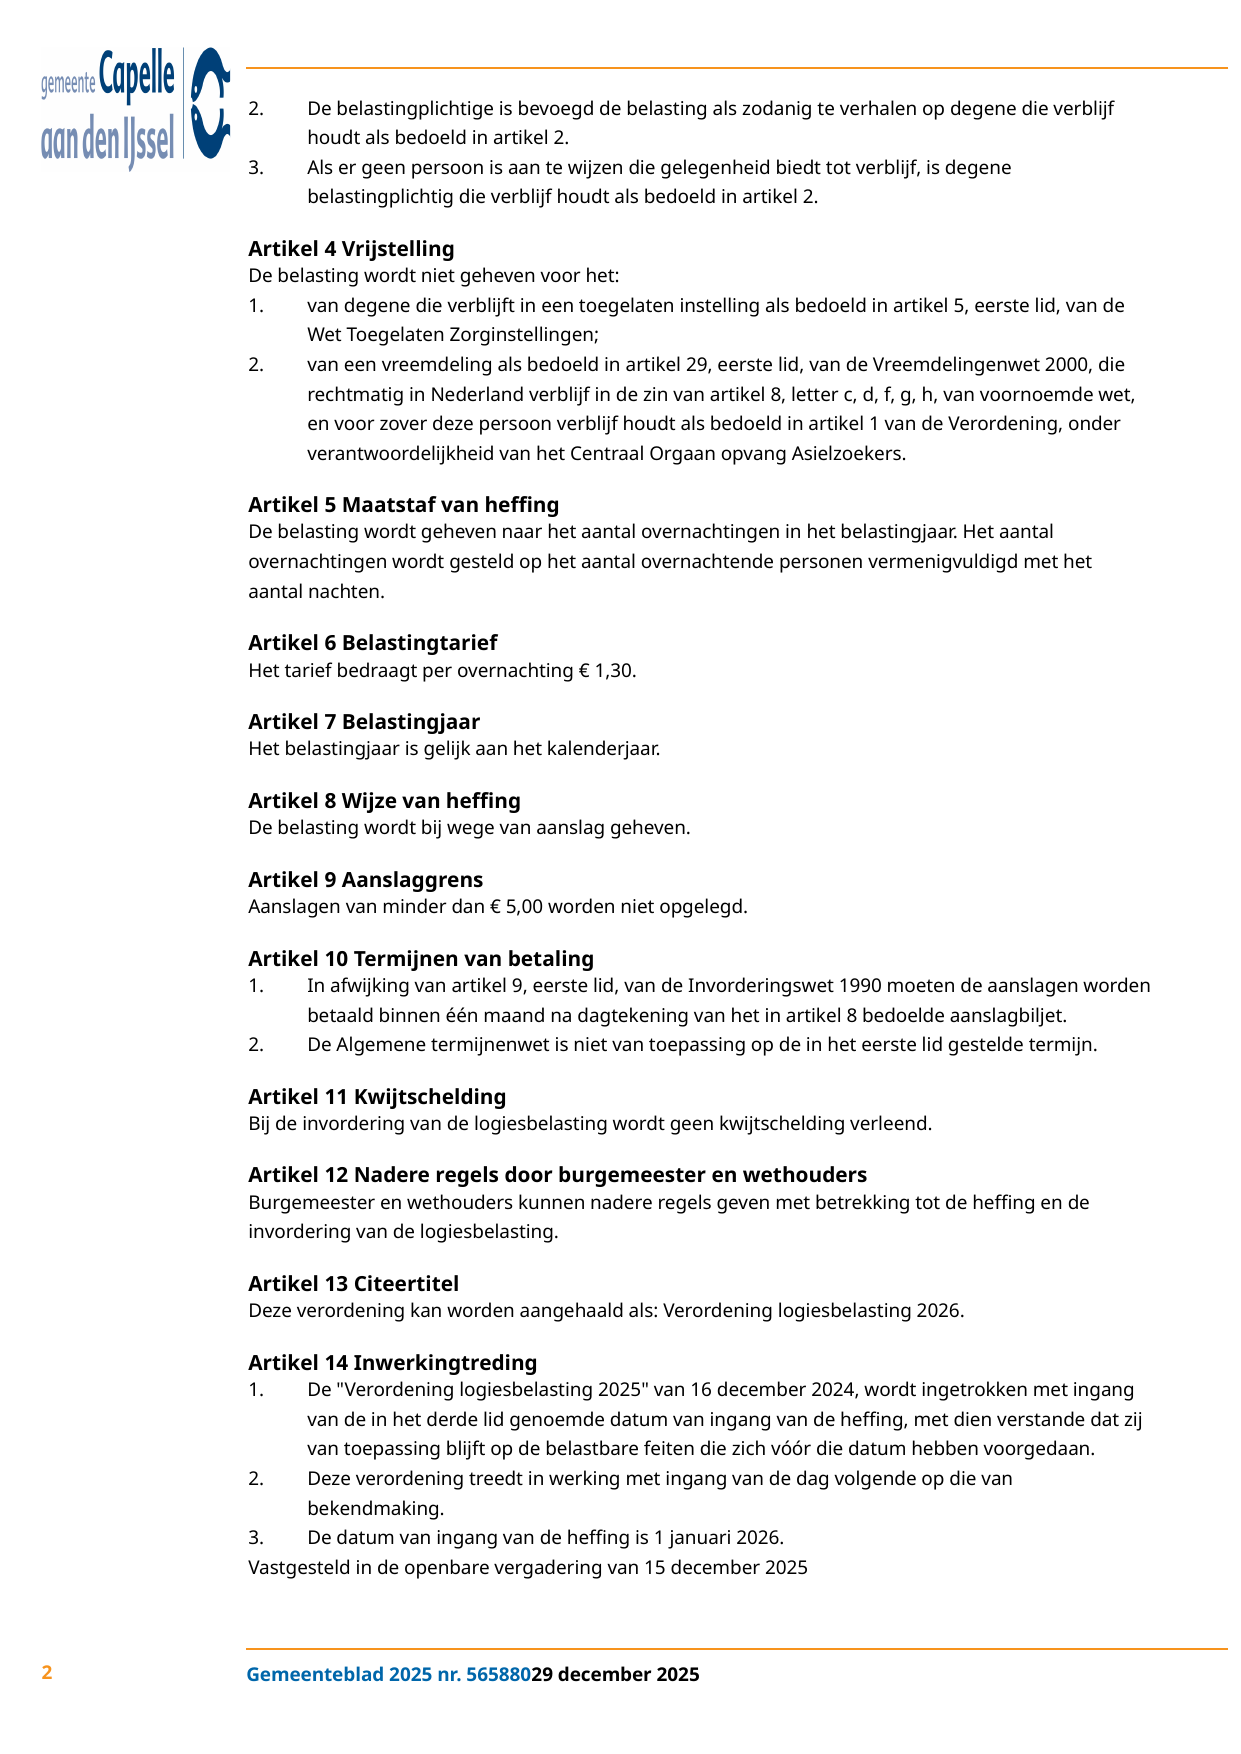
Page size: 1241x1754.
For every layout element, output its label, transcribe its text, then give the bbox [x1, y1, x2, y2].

picture [41, 47, 231, 172]
text Aanslagen van minder dan € 5,00 worden niet opgelegd. [248, 893, 1152, 919]
text Artikel 13 Citeertitel [248, 1269, 1152, 1297]
text De belasting wordt bij wege van aanslag geheven. [248, 814, 1152, 840]
text Artikel 10 Termijnen van betaling [248, 944, 1152, 972]
list De datum van ingang van de heffing is 1 januari 2026. [248, 1524, 1152, 1550]
list In afwijking van artikel 9, eerste lid, van de Invorderingswet 1990 moeten de aanslagen worden betaald binnen één maand na dagtekening van het in artikel 8 bedoelde aanslagbiljet. [248, 972, 1152, 1027]
list van degene die verblijft in een toegelaten instelling als bedoeld in artikel 5, eerste lid, van de Wet Toegelaten Zorginstellingen; [248, 292, 1152, 347]
text Artikel 14 Inwerkingtreding [248, 1348, 1152, 1376]
text Vastgesteld in de openbare vergadering van 15 december 2025 [248, 1554, 1152, 1579]
text Artikel 5 Maatstaf van heffing [248, 490, 1152, 519]
text Artikel 11 Kwijtschelding [248, 1082, 1152, 1110]
text De belasting wordt niet geheven voor het: [248, 262, 1152, 288]
text Artikel 9 Aanslaggrens [248, 865, 1152, 893]
list De Algemene termijnenwet is niet van toepassing op de in het eerste lid gestelde termijn. [248, 1031, 1152, 1057]
text Burgemeester en wethouders kunnen nadere regels geven met betrekking tot de heffing en de invordering van de logiesbelasting. [248, 1189, 1152, 1244]
text Artikel 7 Belastingjaar [248, 707, 1152, 736]
text Deze verordening kan worden aangehaald als: Verordening logiesbelasting 2026. [248, 1297, 1152, 1323]
list De "Verordening logiesbelasting 2025" van 16 december 2024, wordt ingetrokken met ingang van de in het derde lid genoemde datum van ingang van de heffing, met dien verstande dat zij van toepassing blijft op de belastbare feiten die zich vóór die datum hebben voorgedaan. [248, 1376, 1152, 1461]
text Artikel 6 Belastingtarief [248, 628, 1152, 657]
list Deze verordening treedt in werking met ingang van de dag volgende op die van bekendmaking. [248, 1465, 1152, 1520]
text Artikel 12 Nadere regels door burgemeester en wethouders [248, 1161, 1152, 1189]
text Artikel 4 Vrijstelling [248, 234, 1152, 262]
list De belastingplichtige is bevoegd de belasting als zodanig te verhalen op degene die verblijf houdt als bedoeld in artikel 2. [248, 95, 1152, 150]
text De belasting wordt geheven naar het aantal overnachtingen in het belastingjaar. Het aantal overnachtingen wordt gesteld op het aantal overnachtende personen vermenigvuldigd met het aantal nachten. [248, 519, 1152, 604]
list van een vreemdeling als bedoeld in artikel 29, eerste lid, van de Vreemdelingenwet 2000, die rechtmatig in Nederland verblijf in de zin van artikel 8, letter c, d, f, g, h, van voornoemde wet, en voor zover deze persoon verblijf houdt als bedoeld in artikel 1 van de Verordening, onder verantwoordelijkheid van het Centraal Orgaan opvang Asielzoekers. [248, 351, 1152, 466]
text Het belastingjaar is gelijk aan het kalenderjaar. [248, 736, 1152, 761]
text Het tarief bedraagt per overnachting € 1,30. [248, 657, 1152, 682]
text Bij de invordering van de logiesbelasting wordt geen kwijtschelding verleend. [248, 1110, 1152, 1136]
text Artikel 8 Wijze van heffing [248, 786, 1152, 814]
list Als er geen persoon is aan te wijzen die gelegenheid biedt tot verblijf, is degene belastingplichtig die verblijf houdt als bedoeld in artikel 2. [248, 154, 1152, 209]
